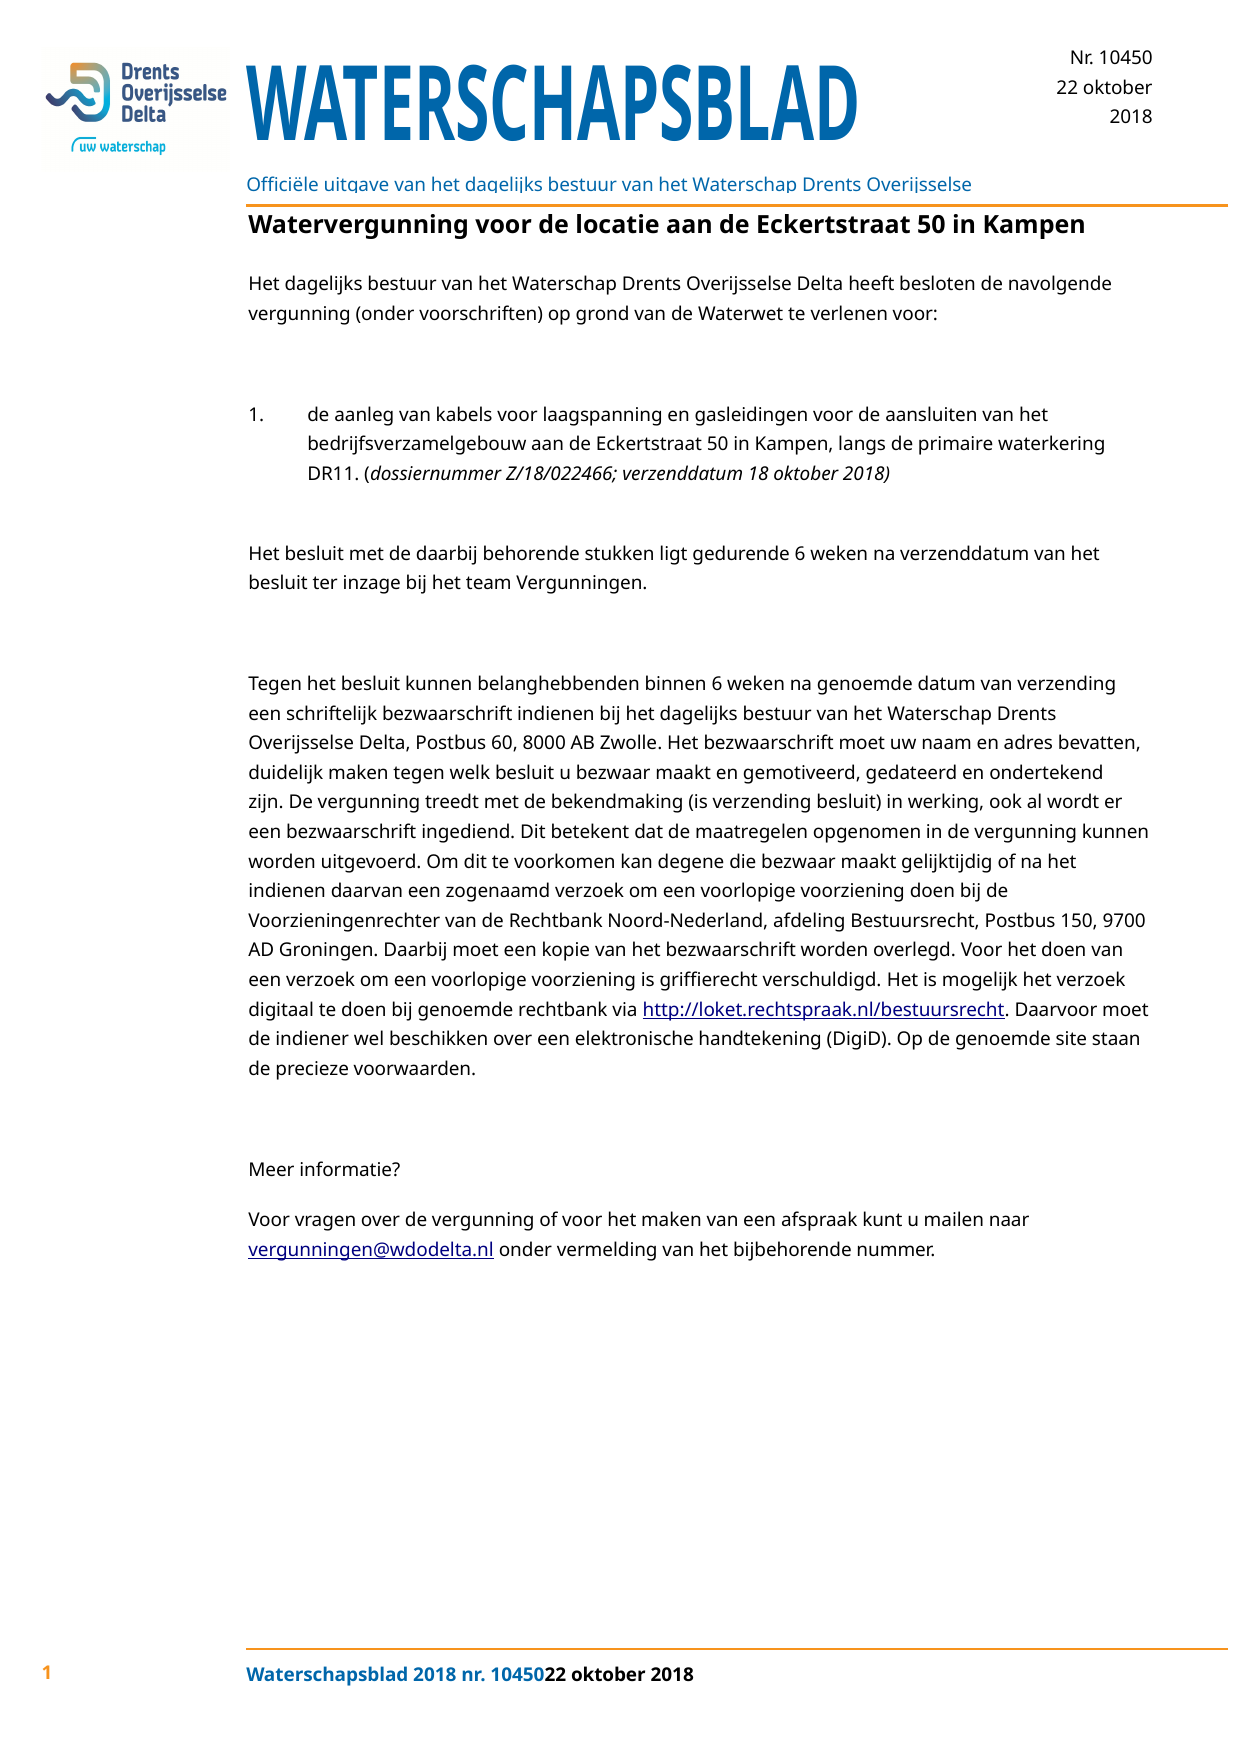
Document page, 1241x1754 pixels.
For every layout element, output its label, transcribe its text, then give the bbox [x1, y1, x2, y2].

text Het besluit met de daarbij behorende stukken ligt gedurende 6 weken na verzenddatum van het besluit ter inzage bij het team Vergunningen. [248, 540, 1152, 595]
text Het dagelijks bestuur van het Waterschap Drents Overijsselse Delta heeft besloten de navolgende vergunning (onder voorschriften) op grond van de Waterwet te verlenen voor: [248, 270, 1152, 326]
text Watervergunning voor de locatie aan de Eckertstraat 50 in Kampen [248, 207, 1152, 241]
text Tegen het besluit kunnen belanghebbenden binnen 6 weken na genoemde datum van verzending een schriftelijk bezwaarschrift indienen bij het dagelijks bestuur van het Waterschap Drents Overijsselse Delta, Postbus 60, 8000 AB Zwolle. Het bezwaarschrift moet uw naam en adres bevatten, duidelijk maken tegen welk besluit u bezwaar maakt en gemotiveerd, gedateerd en ondertekend zijn. De vergunning treedt met de bekendmaking (is verzending besluit) in werking, ook al wordt er een bezwaarschrift ingediend. Dit betekent dat de maatregelen opgenomen in de vergunning kunnen worden uitgevoerd. Om dit te voorkomen kan degene die bezwaar maakt gelijktijdig of na het indienen daarvan een zogenaamd verzoek om een voorlopige voorziening doen bij de Voorzieningenrechter van de Rechtbank Noord-Nederland, afdeling Bestuursrecht, Postbus 150, 9700 AD Groningen. Daarbij moet een kopie van het bezwaarschrift worden overlegd. Voor het doen van een verzoek om een voorlopige voorziening is griffierecht verschuldigd. Het is mogelijk het verzoek digitaal te doen bij genoemde rechtbank via http://loket.rechtspraak.nl/bestuursrecht. Daarvoor moet de indiener wel beschikken over een elektronische handtekening (DigiD). Op de genoemde site staan de precieze voorwaarden. [248, 670, 1152, 1081]
picture [41, 47, 231, 172]
text Meer informatie? [248, 1156, 1152, 1181]
list de aanleg van kabels voor laagspanning en gasleidingen voor de aansluiten van het bedrijfsverzamelgebouw aan de Eckertstraat 50 in Kampen, langs de primaire waterkering DR11. (dossiernummer Z/18/022466; verzenddatum 18 oktober 2018) [248, 401, 1152, 486]
text Voor vragen over de vergunning of voor het maken van een afspraak kunt u mailen naar vergunningen@wdodelta.nl onder vermelding van het bijbehorende nummer. [248, 1206, 1152, 1261]
